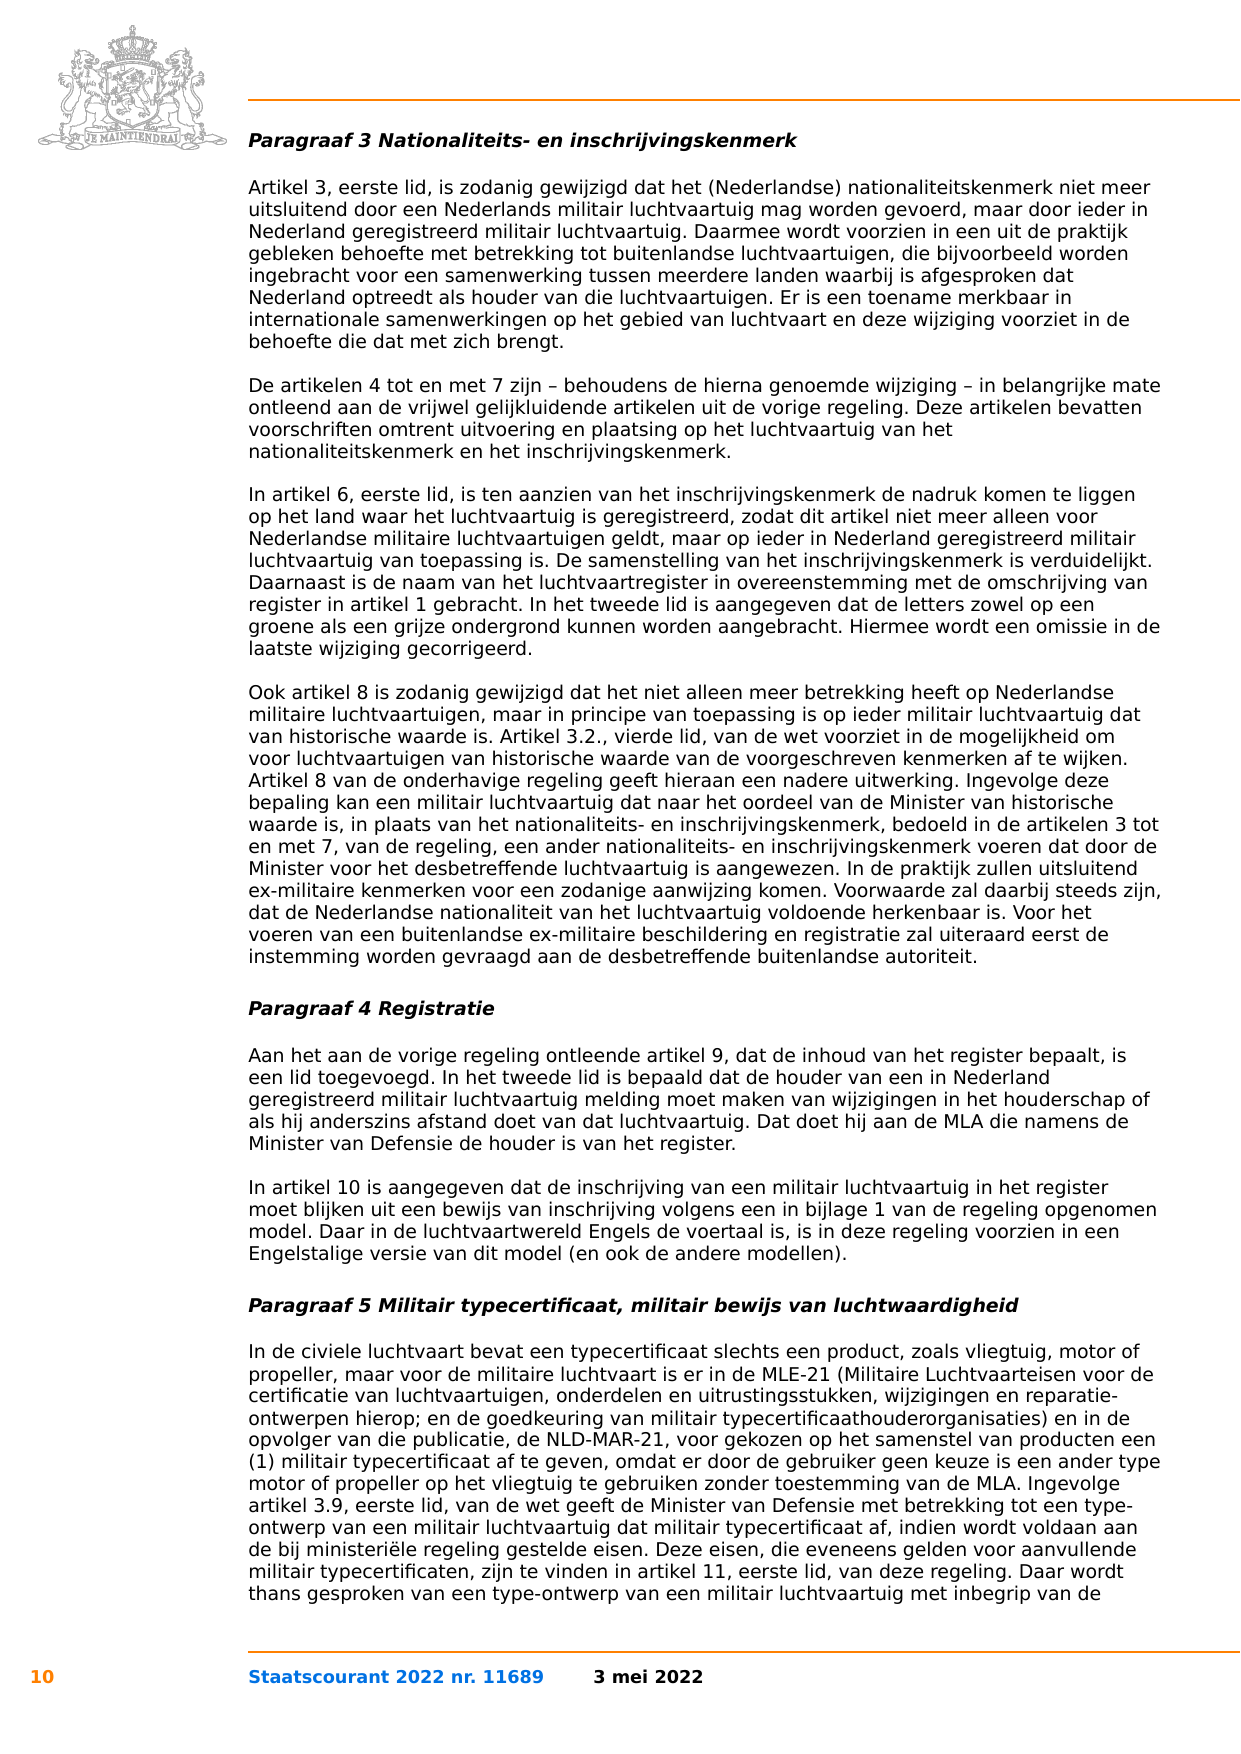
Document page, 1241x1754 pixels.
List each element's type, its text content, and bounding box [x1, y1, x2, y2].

picture [38, 25, 227, 150]
subtitle Paragraaf 4 Registratie [248, 998, 1163, 1020]
subtitle Paragraaf 5 Militair typecertificaat, militair bewijs van luchtwaardigheid [248, 1294, 1163, 1316]
text In de civiele luchtvaart bevat een typecertificaat slechts een product, zoals vliegtuig, motor of propeller, maar voor de militaire luchtvaart is er in de MLE-21 (Militaire Luchtvaarteisen voor de certificatie van luchtvaartuigen, onderdelen en uitrustingsstukken, wijzigingen en reparatie-ontwerpen hierop; en de goedkeuring van militair typecertificaathouderorganisaties) en in de opvolger van die publicatie, de NLD-MAR-21, voor gekozen op het samenstel van producten een (1) militair typecertificaat af te geven, omdat er door de gebruiker geen keuze is een ander type motor of propeller op het vliegtuig te gebruiken zonder toestemming van de MLA. Ingevolge artikel 3.9, eerste lid, van de wet geeft de Minister van Defensie met betrekking tot een type-ontwerp van een militair luchtvaartuig dat militair typecertificaat af, indien wordt voldaan aan de bij ministeriële regeling gestelde eisen. Deze eisen, die eveneens gelden voor aanvullende militair typecertificaten, zijn te vinden in artikel 11, eerste lid, van deze regeling. Daar wordt thans gesproken van een type-ontwerp van een militair luchtvaartuig met inbegrip van de [248, 1341, 1163, 1605]
text De artikelen 4 tot en met 7 zijn – behoudens de hierna genoemde wijziging – in belangrijke mate ontleend aan de vrijwel gelijkluidende artikelen uit de vorige regeling. Deze artikelen bevatten voorschriften omtrent uitvoering en plaatsing op het luchtvaartuig van het nationaliteitskenmerk en het inschrijvingskenmerk. [248, 374, 1163, 462]
text In artikel 10 is aangegeven dat de inschrijving van een militair luchtvaartuig in het register moet blijken uit een bewijs van inschrijving volgens een in bijlage 1 van de regeling opgenomen model. Daar in de luchtvaartwereld Engels de voertaal is, is in deze regeling voorzien in een Engelstalige versie van dit model (en ook de andere modellen). [248, 1177, 1163, 1264]
text Ook artikel 8 is zodanig gewijzigd dat het niet alleen meer betrekking heeft op Nederlandse militaire luchtvaartuigen, maar in principe van toepassing is op ieder militair luchtvaartuig dat van historische waarde is. Artikel 3.2., vierde lid, van de wet voorziet in de mogelijkheid om voor luchtvaartuigen van historische waarde van de voorgeschreven kenmerken af te wijken. Artikel 8 van de onderhavige regeling geeft hieraan een nadere uitwerking. Ingevolge deze bepaling kan een militair luchtvaartuig dat naar het oordeel van de Minister van historische waarde is, in plaats van het nationaliteits- en inschrijvingskenmerk, bedoeld in de artikelen 3 tot en met 7, van de regeling, een ander nationaliteits- en inschrijvingskenmerk voeren dat door de Minister voor het desbetreffende luchtvaartuig is aangewezen. In de praktijk zullen uitsluitend ex-militaire kenmerken voor een zodanige aanwijzing komen. Voorwaarde zal daarbij steeds zijn, dat de Nederlandse nationaliteit van het luchtvaartuig voldoende herkenbaar is. Voor het voeren van een buitenlandse ex-militaire beschildering en registratie zal uiteraard eerst de instemming worden gevraagd aan de desbetreffende buitenlandse autoriteit. [248, 682, 1163, 968]
text Aan het aan de vorige regeling ontleende artikel 9, dat de inhoud van het register bepaalt, is een lid toegevoegd. In het tweede lid is bepaald dat de houder van een in Nederland geregistreerd militair luchtvaartuig melding moet maken van wijzigingen in het houderschap of als hij anderszins afstand doet van dat luchtvaartuig. Dat doet hij aan de MLA die namens de Minister van Defensie de houder is van het register. [248, 1045, 1163, 1155]
text Artikel 3, eerste lid, is zodanig gewijzigd dat het (Nederlandse) nationaliteitskenmerk niet meer uitsluitend door een Nederlands militair luchtvaartuig mag worden gevoerd, maar door ieder in Nederland geregistreerd militair luchtvaartuig. Daarmee wordt voorzien in een uit de praktijk gebleken behoefte met betrekking tot buitenlandse luchtvaartuigen, die bijvoorbeeld worden ingebracht voor een samenwerking tussen meerdere landen waarbij is afgesproken dat Nederland optreedt als houder van die luchtvaartuigen. Er is een toename merkbaar in internationale samenwerkingen op het gebied van luchtvaart en deze wijziging voorziet in de behoefte die dat met zich brengt. [248, 177, 1163, 353]
text In artikel 6, eerste lid, is ten aanzien van het inschrijvingskenmerk de nadruk komen te liggen op het land waar het luchtvaartuig is geregistreerd, zodat dit artikel niet meer alleen voor Nederlandse militaire luchtvaartuigen geldt, maar op ieder in Nederland geregistreerd militair luchtvaartuig van toepassing is. De samenstelling van het inschrijvingskenmerk is verduidelijkt. Daarnaast is de naam van het luchtvaartregister in overeenstemming met de omschrijving van register in artikel 1 gebracht. In het tweede lid is aangegeven dat de letters zowel op een groene als een grijze ondergrond kunnen worden aangebracht. Hiermee wordt een omissie in de laatste wijziging gecorrigeerd. [248, 484, 1163, 660]
subtitle Paragraaf 3 Nationaliteits- en inschrijvingskenmerk [248, 130, 1163, 152]
